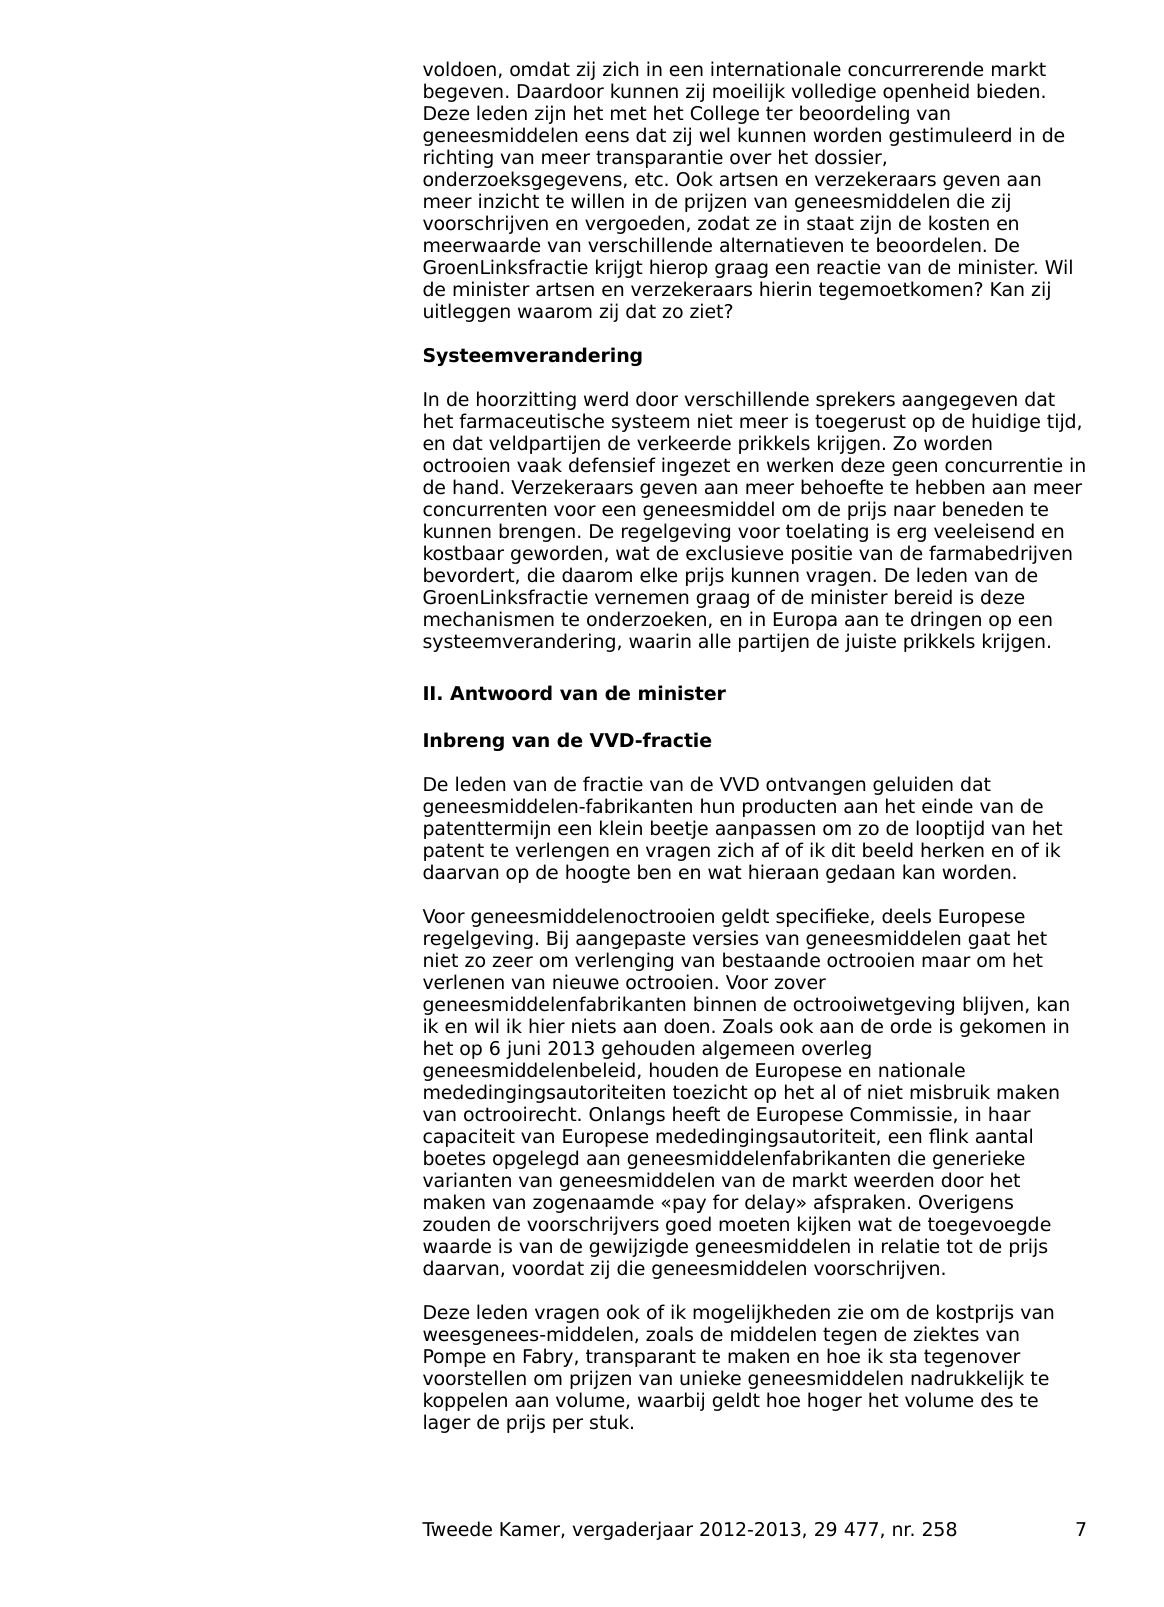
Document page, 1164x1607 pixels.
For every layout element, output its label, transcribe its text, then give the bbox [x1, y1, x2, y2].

text Voor geneesmiddelenoctrooien geldt specifieke, deels Europese regelgeving. Bij aangepaste versies van geneesmiddelen gaat het niet zo zeer om verlenging van bestaande octrooien maar om het verlenen van nieuwe octrooien. Voor zover geneesmiddelenfabrikanten binnen de octrooiwetgeving blijven, kan ik en wil ik hier niets aan doen. Zoals ook aan de orde is gekomen in het op 6 juni 2013 gehouden algemeen overleg geneesmiddelenbeleid, houden de Europese en nationale mededingingsautoriteiten toezicht op het al of niet misbruik maken van octrooirecht. Onlangs heeft de Europese Commissie, in haar capaciteit van Europese mededingingsautoriteit, een flink aantal boetes opgelegd aan geneesmiddelenfabrikanten die generieke varianten van geneesmiddelen van de markt weerden door het maken van zogenaamde «pay for delay» afspraken. Overigens zouden de voorschrijvers goed moeten kijken wat de toegevoegde waarde is van de gewijzigde geneesmiddelen in relatie tot de prijs daarvan, voordat zij die geneesmiddelen voorschrijven. [422, 906, 1087, 1280]
text In de hoorzitting werd door verschillende sprekers aangegeven dat het farmaceutische systeem niet meer is toegerust op de huidige tijd, en dat veldpartijen de verkeerde prikkels krijgen. Zo worden octrooien vaak defensief ingezet en werken deze geen concurrentie in de hand. Verzekeraars geven aan meer behoefte te hebben aan meer concurrenten voor een geneesmiddel om de prijs naar beneden te kunnen brengen. De regelgeving voor toelating is erg veeleisend en kostbaar geworden, wat de exclusieve positie van de farmabedrijven bevordert, die daarom elke prijs kunnen vragen. De leden van de GroenLinksfractie vernemen graag of de minister bereid is deze mechanismen te onderzoeken, en in Europa aan te dringen op een systeemverandering, waarin alle partijen de juiste prikkels krijgen. [422, 389, 1087, 653]
subtitle Inbreng van de VVD-fractie [422, 730, 1087, 752]
text De leden van de fractie van de VVD ontvangen geluiden dat geneesmiddelen-fabrikanten hun producten aan het einde van de patenttermijn een klein beetje aanpassen om zo de looptijd van het patent te verlengen en vragen zich af of ik dit beeld herken en of ik daarvan op de hoogte ben en wat hieraan gedaan kan worden. [422, 774, 1087, 884]
subtitle Systeemverandering [422, 345, 1087, 367]
text voldoen, omdat zij zich in een internationale concurrerende markt begeven. Daardoor kunnen zij moeilijk volledige openheid bieden. Deze leden zijn het met het College ter beoordeling van geneesmiddelen eens dat zij wel kunnen worden gestimuleerd in de richting van meer transparantie over het dossier, onderzoeksgegevens, etc. Ook artsen en verzekeraars geven aan meer inzicht te willen in de prijzen van geneesmiddelen die zij voorschrijven en vergoeden, zodat ze in staat zijn de kosten en meerwaarde van verschillende alternatieven te beoordelen. De GroenLinksfractie krijgt hierop graag een reactie van de minister. Wil de minister artsen en verzekeraars hierin tegemoetkomen? Kan zij uitleggen waarom zij dat zo ziet? [422, 59, 1087, 323]
subtitle II. Antwoord van de minister [422, 683, 1087, 705]
text Deze leden vragen ook of ik mogelijkheden zie om de kostprijs van weesgenees-middelen, zoals de middelen tegen de ziektes van Pompe en Fabry, transparant te maken en hoe ik sta tegenover voorstellen om prijzen van unieke geneesmiddelen nadrukkelijk te koppelen aan volume, waarbij geldt hoe hoger het volume des te lager de prijs per stuk. [422, 1302, 1087, 1434]
